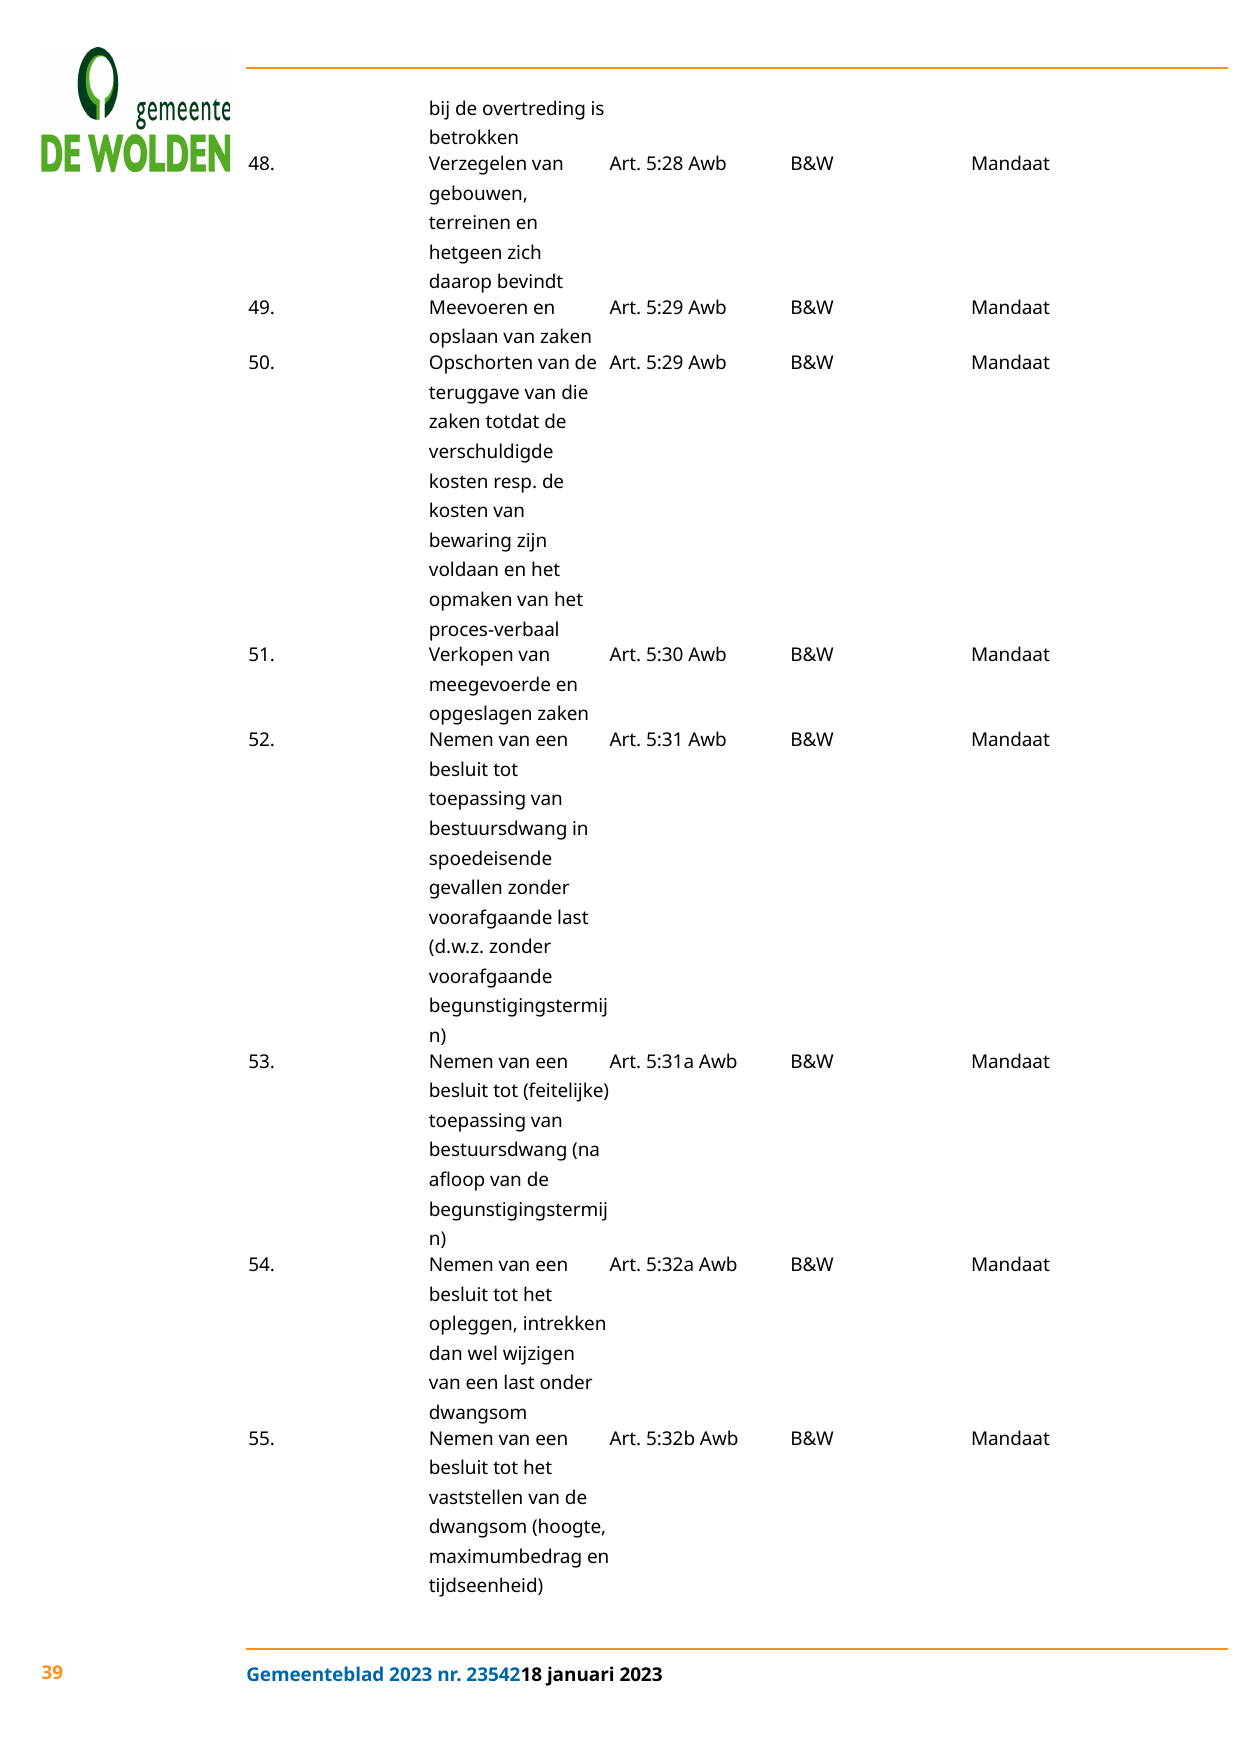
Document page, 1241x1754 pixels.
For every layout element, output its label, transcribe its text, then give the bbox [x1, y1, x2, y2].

table_cell B&W [790, 1425, 971, 1598]
table_cell B&W [790, 150, 971, 294]
table_cell Mandaat [971, 1425, 1152, 1598]
table_cell Mandaat [971, 294, 1152, 349]
table_cell Meevoeren en opslaan van zaken [429, 294, 609, 349]
table_cell B&W [790, 350, 971, 641]
table_cell Art. 5:31a Awb [609, 1048, 790, 1251]
table_cell B&W [790, 641, 971, 726]
table_cell B&W [790, 1251, 971, 1425]
table_cell Art. 5:31 Awb [609, 726, 790, 1048]
table_cell Verzegelen van gebouwen, terreinen en hetgeen zich daarop bevindt [429, 150, 609, 294]
table_cell [790, 95, 971, 150]
table_cell B&W [790, 294, 971, 349]
table_cell Mandaat [971, 726, 1152, 1048]
table_cell Art. 5:32a Awb [609, 1251, 790, 1425]
table_cell Mandaat [971, 641, 1152, 726]
table_cell Mandaat [971, 350, 1152, 641]
table_cell [248, 350, 429, 641]
table_cell [248, 150, 429, 294]
table_cell Mandaat [971, 1251, 1152, 1425]
table_cell Nemen van een besluit tot het opleggen, intrekken dan wel wijzigen van een last onder dwangsom [429, 1251, 609, 1425]
table_cell [248, 1425, 429, 1598]
table_cell Mandaat [971, 1048, 1152, 1251]
table_cell Mandaat [971, 150, 1152, 294]
table_cell [248, 1251, 429, 1425]
table_cell B&W [790, 1048, 971, 1251]
table_cell Opschorten van de teruggave van die zaken totdat de verschuldigde kosten resp. de kosten van bewaring zijn voldaan en het opmaken van het proces-verbaal [429, 350, 609, 641]
table_cell Nemen van een besluit tot het vaststellen van de dwangsom (hoogte, maximumbedrag en tijdseenheid) [429, 1425, 609, 1598]
picture [41, 47, 231, 172]
table_cell bij de overtreding is betrokken [429, 95, 609, 150]
table_cell Art. 5:30 Awb [609, 641, 790, 726]
table_cell Art. 5:32b Awb [609, 1425, 790, 1598]
table_cell Nemen van een besluit tot (feitelijke) toepassing van bestuursdwang (na afloop van de begunstigingstermijn) [429, 1048, 609, 1251]
table_cell [248, 641, 429, 726]
table_cell [609, 95, 790, 150]
table_cell Nemen van een besluit tot toepassing van bestuursdwang in spoedeisende gevallen zonder voorafgaande last (d.w.z. zonder voorafgaande begunstigingstermijn) [429, 726, 609, 1048]
table_cell [248, 726, 429, 1048]
table_cell Art. 5:29 Awb [609, 294, 790, 349]
table_cell Art. 5:28 Awb [609, 150, 790, 294]
table_cell Verkopen van meegevoerde en opgeslagen zaken [429, 641, 609, 726]
table_cell [248, 294, 429, 349]
table_cell [248, 1048, 429, 1251]
table_cell [248, 95, 429, 150]
table_cell Art. 5:29 Awb [609, 350, 790, 641]
table_cell [971, 95, 1152, 150]
table_cell B&W [790, 726, 971, 1048]
